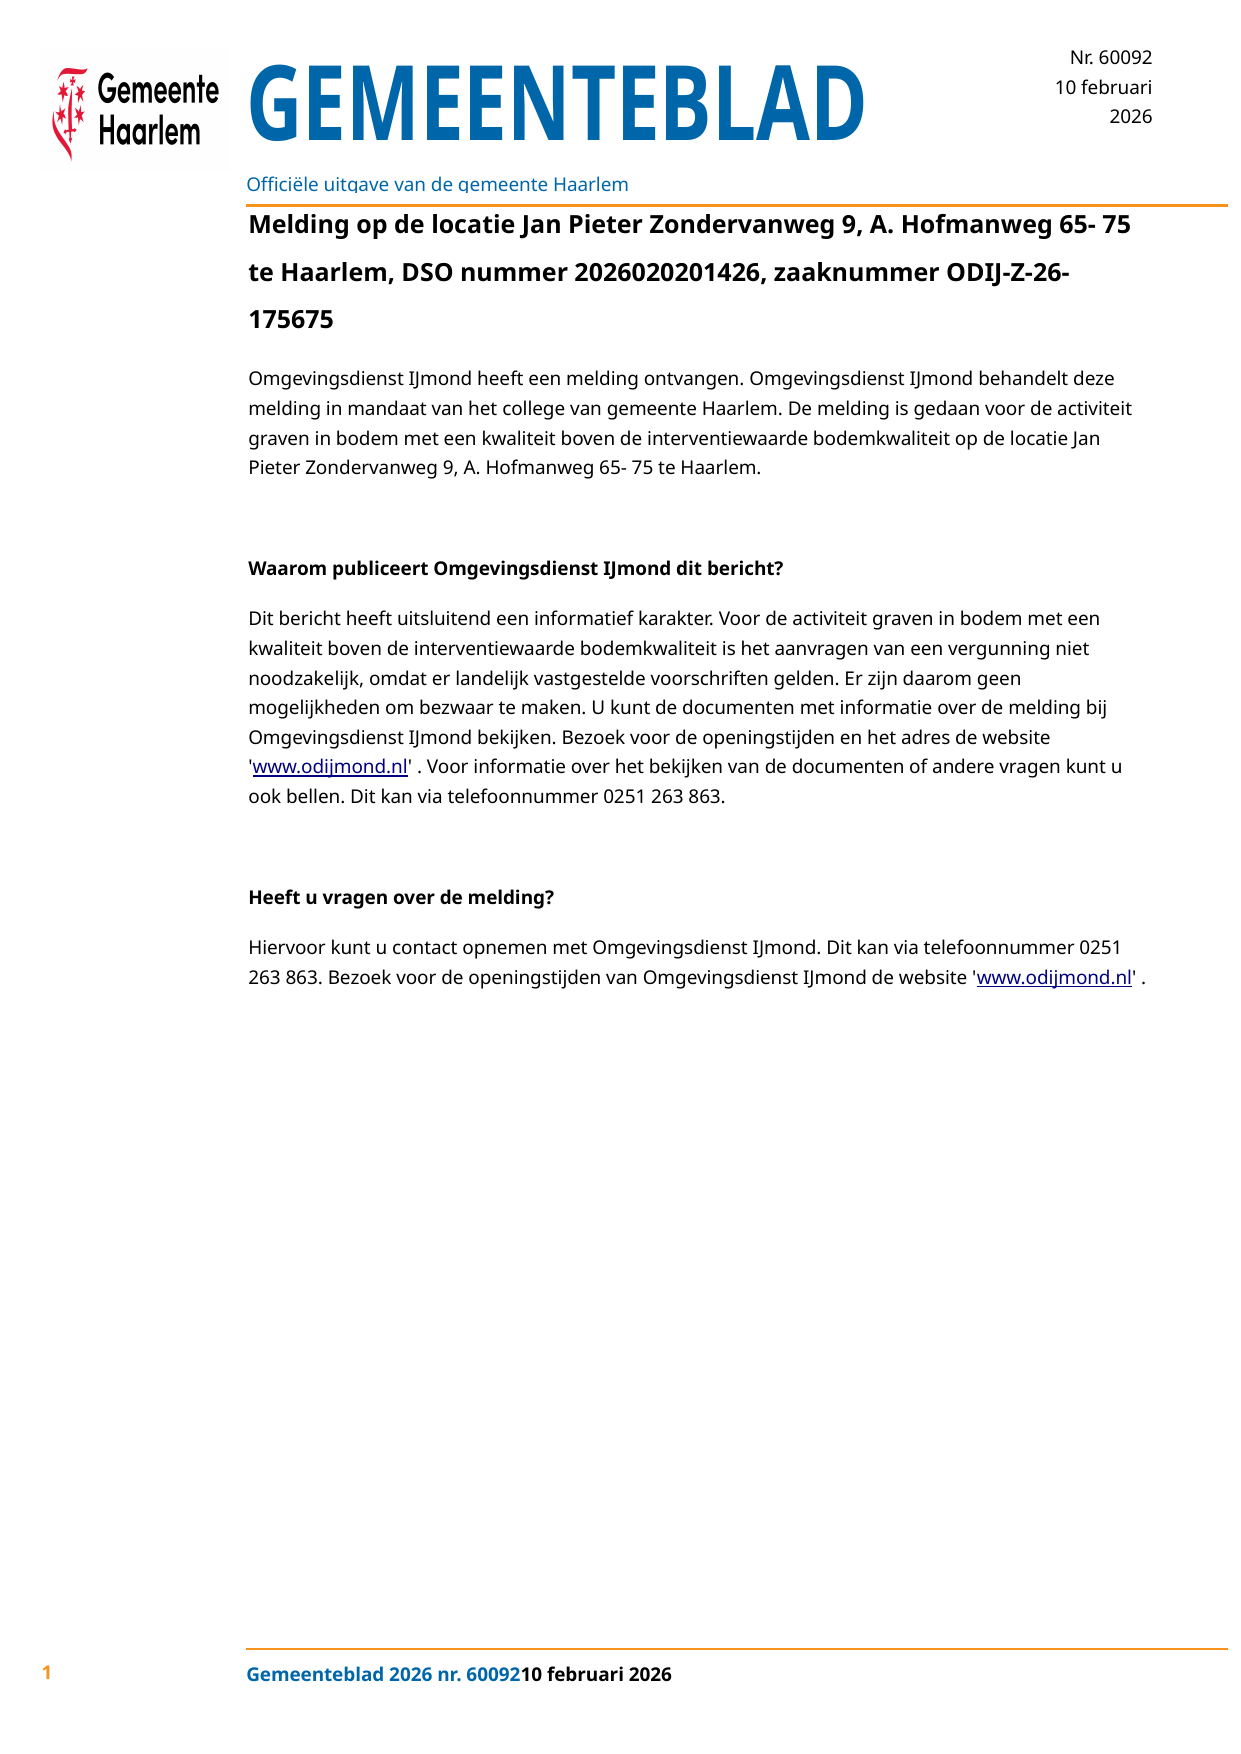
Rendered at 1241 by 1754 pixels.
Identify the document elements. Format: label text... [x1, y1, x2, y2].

text Omgevingsdienst IJmond heeft een melding ontvangen. Omgevingsdienst IJmond behandelt deze melding in mandaat van het college van gemeente Haarlem. De melding is gedaan voor de activiteit graven in bodem met een kwaliteit boven de interventiewaarde bodemkwaliteit op de locatie Jan Pieter Zondervanweg 9, A. Hofmanweg 65- 75 te Haarlem. [248, 366, 1152, 480]
text Hiervoor kunt u contact opnemen met Omgevingsdienst IJmond. Dit kan via telefoonnummer 0251 263 863. Bezoek voor de openingstijden van Omgevingsdienst IJmond de website 'www.odijmond.nl' . [248, 934, 1152, 989]
text Melding op de locatie Jan Pieter Zondervanweg 9, A. Hofmanweg 65- 75 te Haarlem, DSO nummer 2026020201426, zaaknummer ODIJ-Z-26-175675 [248, 207, 1152, 336]
text Heeft u vragen over de melding? [248, 884, 1152, 909]
text Dit bericht heeft uitsluitend een informatief karakter. Voor de activiteit graven in bodem met een kwaliteit boven de interventiewaarde bodemkwaliteit is het aanvragen van een vergunning niet noodzakelijk, omdat er landelijk vastgestelde voorschriften gelden. Er zijn daarom geen mogelijkheden om bezwaar te maken. U kunt de documenten met informatie over de melding bij Omgevingsdienst IJmond bekijken. Bezoek voor de openingstijden en het adres de website 'www.odijmond.nl' . Voor informatie over het bekijken van de documenten of andere vragen kunt u ook bellen. Dit kan via telefoonnummer 0251 263 863. [248, 606, 1152, 809]
picture [41, 47, 231, 172]
text Waarom publiceert Omgevingsdienst IJmond dit bericht? [248, 555, 1152, 581]
